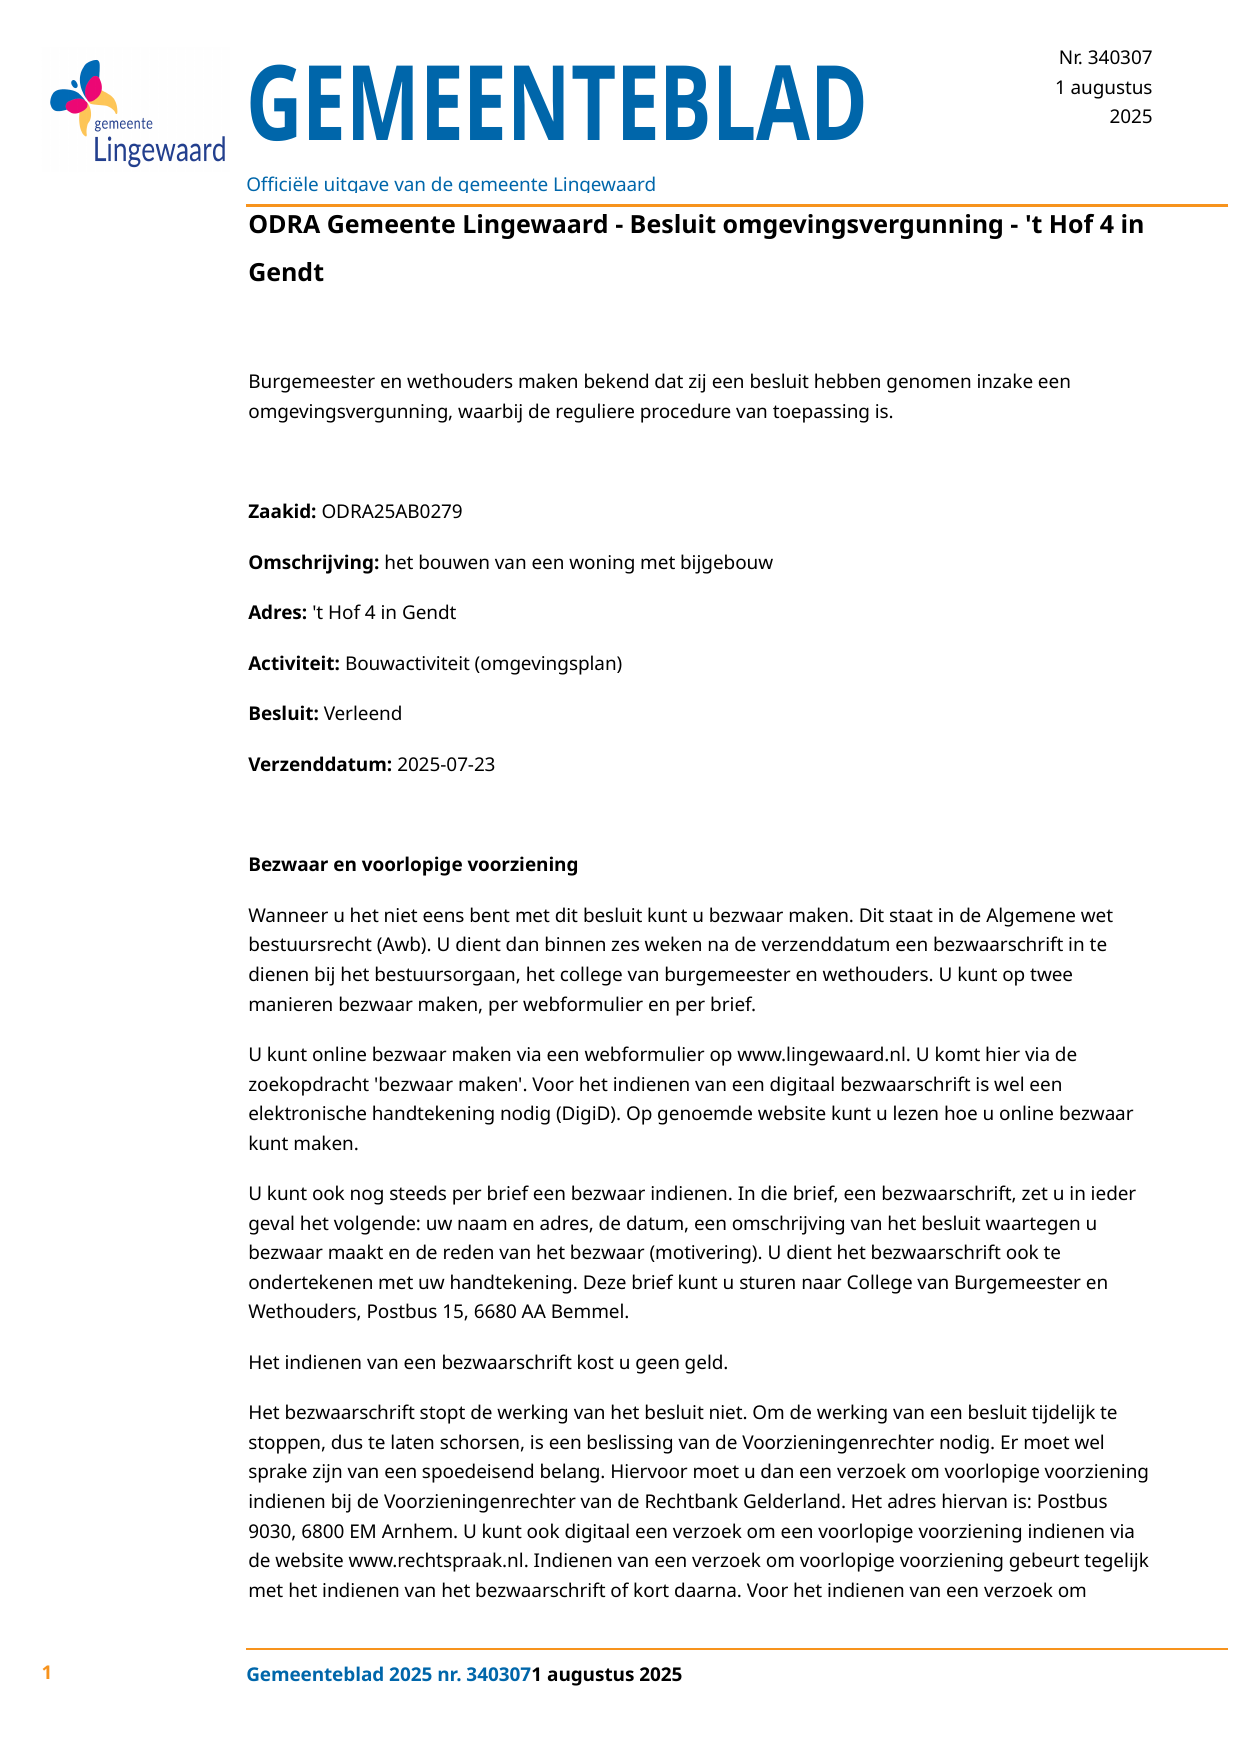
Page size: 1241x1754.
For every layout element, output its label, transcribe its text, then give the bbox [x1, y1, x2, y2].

text U kunt online bezwaar maken via een webformulier op www.lingewaard.nl. U komt hier via de zoekopdracht 'bezwaar maken'. Voor het indienen van een digitaal bezwaarschrift is wel een elektronische handtekening nodig (DigiD). Op genoemde website kunt u lezen hoe u online bezwaar kunt maken. [248, 1041, 1152, 1156]
text Wanneer u het niet eens bent met dit besluit kunt u bezwaar maken. Dit staat in de Algemene wet bestuursrecht (Awb). U dient dan binnen zes weken na de verzenddatum een bezwaarschrift in te dienen bij het bestuursorgaan, het college van burgemeester en wethouders. U kunt op twee manieren bezwaar maken, per webformulier en per brief. [248, 902, 1152, 1017]
text Zaakid: ODRA25AB0279 [248, 499, 1152, 524]
text Het indienen van een bezwaarschrift kost u geen geld. [248, 1349, 1152, 1375]
text Bezwaar en voorlopige voorziening [248, 852, 1152, 877]
text Verzenddatum: 2025-07-23 [248, 751, 1152, 777]
text ODRA Gemeente Lingewaard - Besluit omgevingsvergunning - 't Hof 4 in Gendt [248, 207, 1152, 288]
picture [41, 47, 231, 172]
text Activiteit: Bouwactiviteit (omgevingsplan) [248, 650, 1152, 676]
text Besluit: Verleend [248, 700, 1152, 726]
text Omschrijving: het bouwen van een woning met bijgebouw [248, 549, 1152, 575]
text U kunt ook nog steeds per brief een bezwaar indienen. In die brief, een bezwaarschrift, zet u in ieder geval het volgende: uw naam en adres, de datum, een omschrijving van het besluit waartegen u bezwaar maakt en de reden van het bezwaar (motivering). U dient het bezwaarschrift ook te ondertekenen met uw handtekening. Deze brief kunt u sturen naar College van Burgemeester en Wethouders, Postbus 15, 6680 AA Bemmel. [248, 1180, 1152, 1324]
text Adres: 't Hof 4 in Gendt [248, 599, 1152, 625]
text Het bezwaarschrift stopt de werking van het besluit niet. Om de werking van een besluit tijdelijk te stoppen, dus te laten schorsen, is een beslissing van de Voorzieningenrechter nodig. Er moet wel sprake zijn van een spoedeisend belang. Hiervoor moet u dan een verzoek om voorlopige voorziening indienen bij de Voorzieningenrechter van de Rechtbank Gelderland. Het adres hiervan is: Postbus 9030, 6800 EM Arnhem. U kunt ook digitaal een verzoek om een voorlopige voorziening indienen via de website www.rechtspraak.nl. Indienen van een verzoek om voorlopige voorziening gebeurt tegelijk met het indienen van het bezwaarschrift of kort daarna. Voor het indienen van een verzoek om [248, 1399, 1152, 1603]
text Burgemeester en wethouders maken bekend dat zij een besluit hebben genomen inzake een omgevingsvergunning, waarbij de reguliere procedure van toepassing is. [248, 368, 1152, 424]
